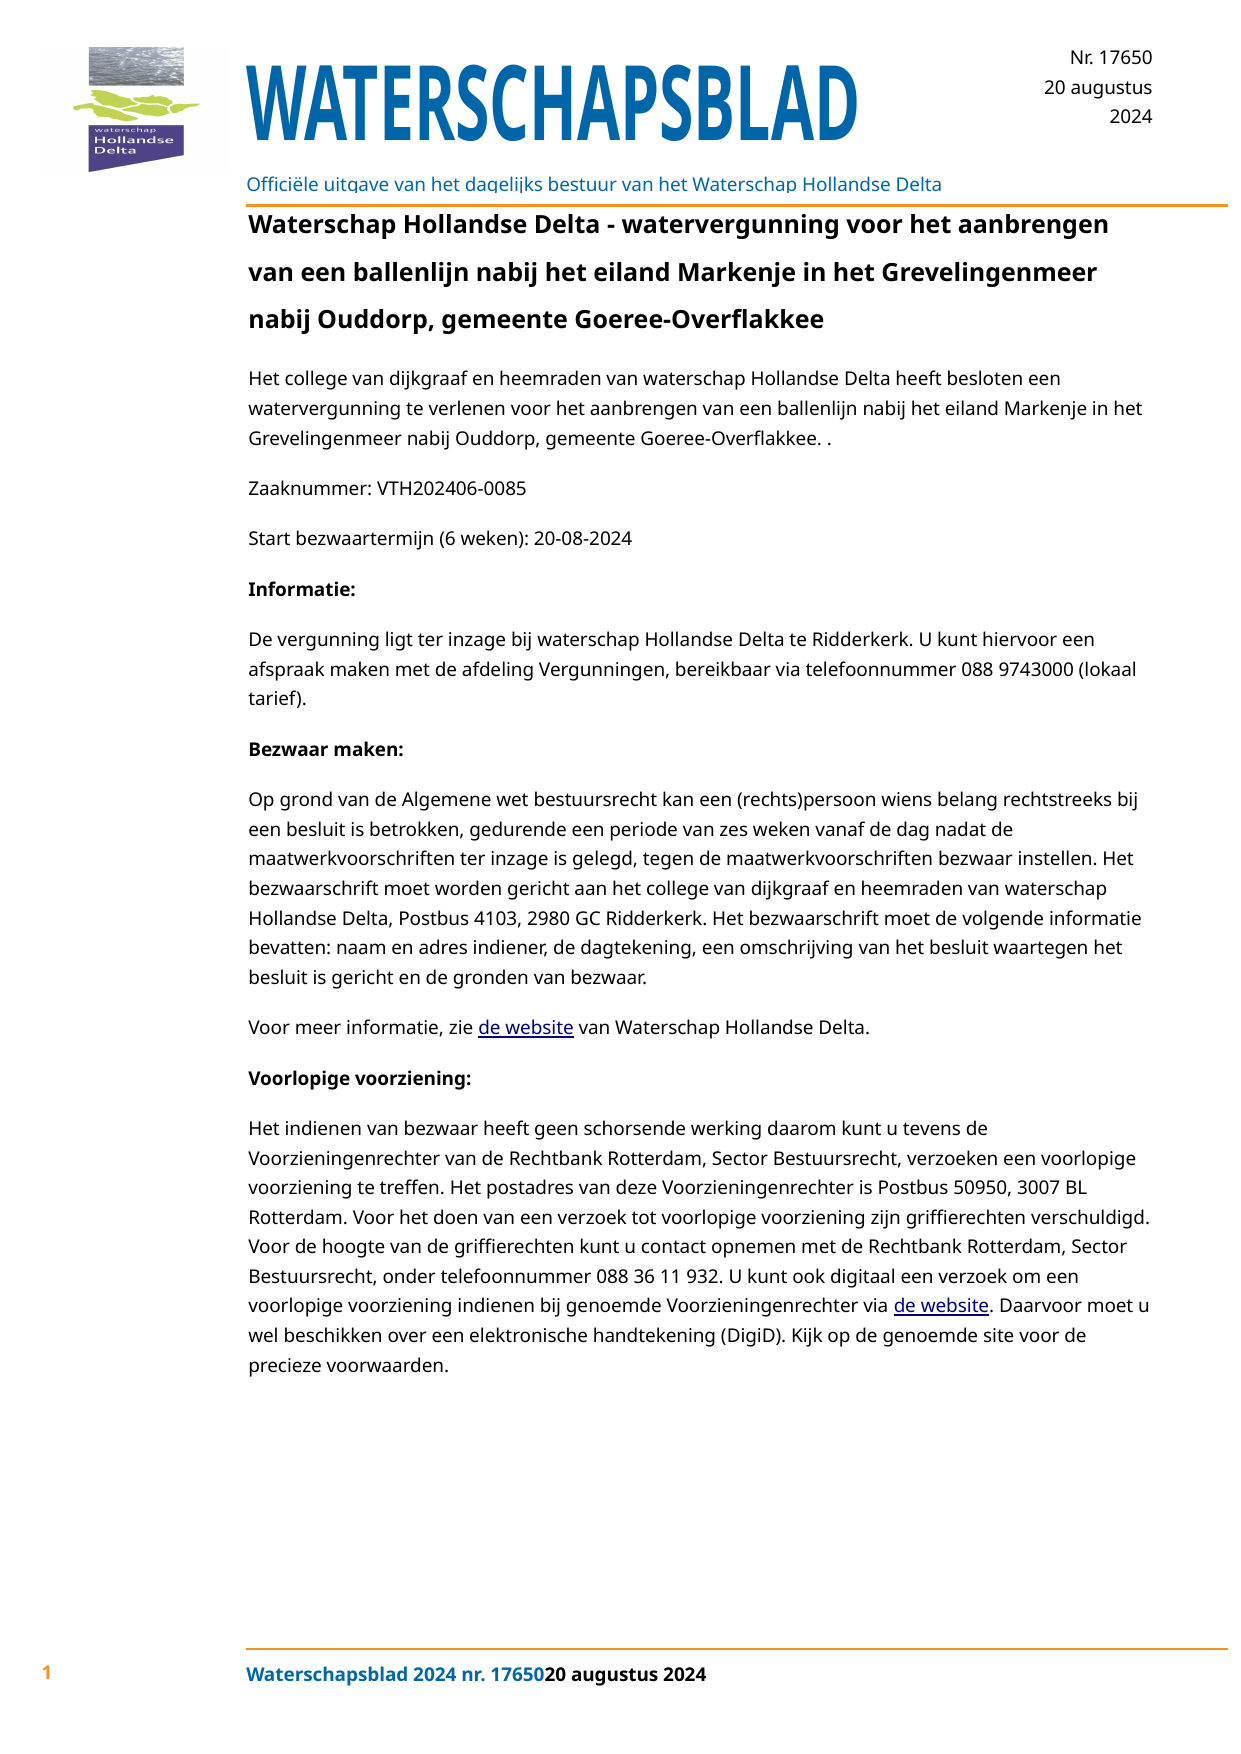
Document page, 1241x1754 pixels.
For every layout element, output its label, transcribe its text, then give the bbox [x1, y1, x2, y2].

text Zaaknummer: VTH202406-0085 [248, 475, 1152, 501]
text Voor meer informatie, zie de website van Waterschap Hollandse Delta. [248, 1014, 1152, 1040]
text Op grond van de Algemene wet bestuursrecht kan een (rechts)persoon wiens belang rechtstreeks bij een besluit is betrokken, gedurende een periode van zes weken vanaf de dag nadat de maatwerkvoorschriften ter inzage is gelegd, tegen de maatwerkvoorschriften bezwaar instellen. Het bezwaarschrift moet worden gericht aan het college van dijkgraaf en heemraden van waterschap Hollandse Delta, Postbus 4103, 2980 GC Ridderkerk. Het bezwaarschrift moet de volgende informatie bevatten: naam en adres indiener, de dagtekening, een omschrijving van het besluit waartegen het besluit is gericht en de gronden van bezwaar. [248, 786, 1152, 989]
text Waterschap Hollandse Delta - watervergunning voor het aanbrengen van een ballenlijn nabij het eiland Markenje in het Grevelingenmeer nabij Ouddorp, gemeente Goeree-Overflakkee [248, 207, 1152, 336]
text Bezwaar maken: [248, 736, 1152, 762]
text Het indienen van bezwaar heeft geen schorsende werking daarom kunt u tevens de Voorzieningenrechter van de Rechtbank Rotterdam, Sector Bestuursrecht, verzoeken een voorlopige voorziening te treffen. Het postadres van deze Voorzieningenrechter is Postbus 50950, 3007 BL Rotterdam. Voor het doen van een verzoek tot voorlopige voorziening zijn griffierechten verschuldigd. Voor de hoogte van de griffierechten kunt u contact opnemen met de Rechtbank Rotterdam, Sector Bestuursrecht, onder telefoonnummer 088 36 11 932. U kunt ook digitaal een verzoek om een voorlopige voorziening indienen bij genoemde Voorzieningenrechter via de website. Daarvoor moet u wel beschikken over een elektronische handtekening (DigiD). Kijk op de genoemde site voor de precieze voorwaarden. [248, 1115, 1152, 1377]
text Voorlopige voorziening: [248, 1065, 1152, 1090]
text De vergunning ligt ter inzage bij waterschap Hollandse Delta te Ridderkerk. U kunt hiervoor een afspraak maken met de afdeling Vergunningen, bereikbaar via telefoonnummer 088 9743000 (lokaal tarief). [248, 626, 1152, 711]
text Start bezwaartermijn (6 weken): 20-08-2024 [248, 526, 1152, 551]
picture [41, 47, 231, 172]
text Het college van dijkgraaf en heemraden van waterschap Hollandse Delta heeft besloten een watervergunning te verlenen voor het aanbrengen van een ballenlijn nabij het eiland Markenje in het Grevelingenmeer nabij Ouddorp, gemeente Goeree-Overflakkee. . [248, 366, 1152, 450]
text Informatie: [248, 576, 1152, 602]
